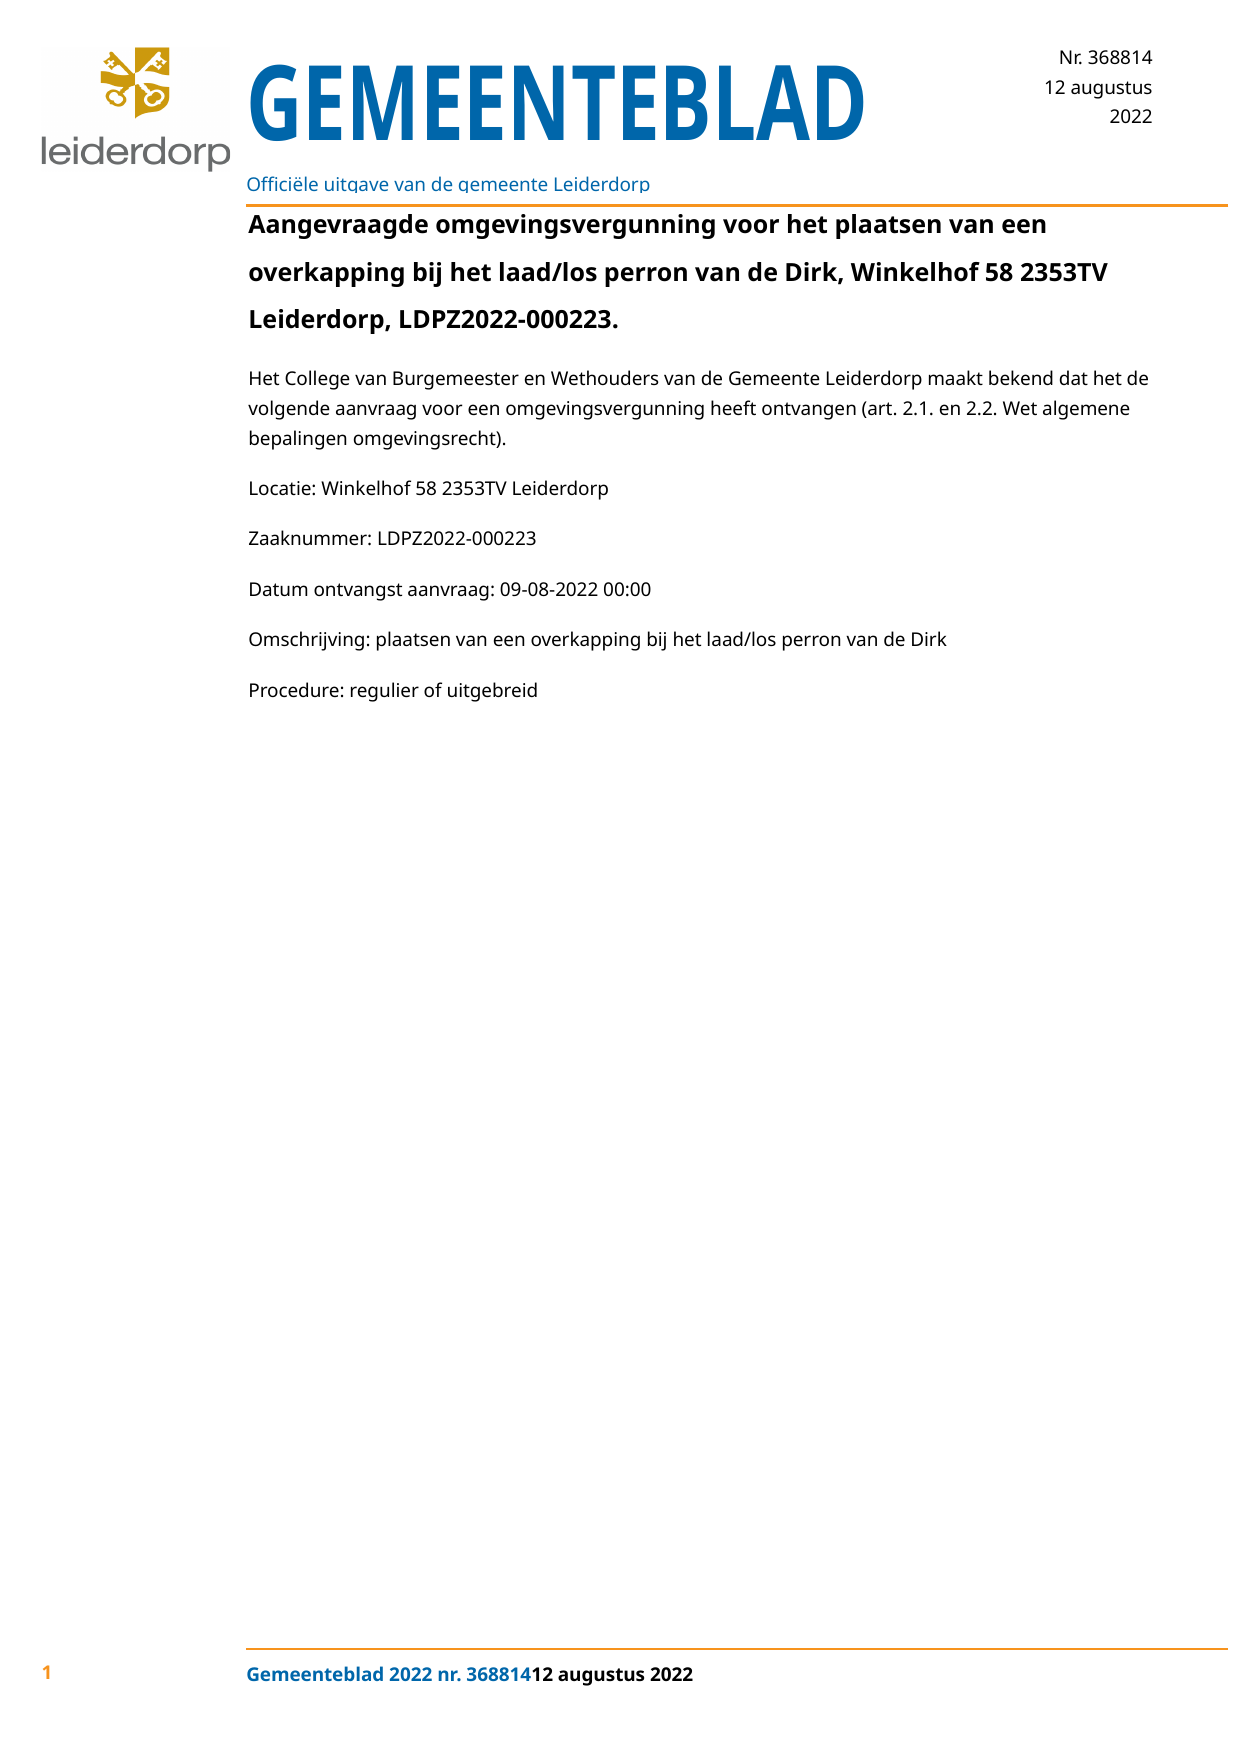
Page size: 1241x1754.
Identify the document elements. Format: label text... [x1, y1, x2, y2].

text Aangevraagde omgevingsvergunning voor het plaatsen van een overkapping bij het laad/los perron van de Dirk, Winkelhof 58 2353TV Leiderdorp, LDPZ2022-000223. [248, 207, 1152, 336]
text Datum ontvangst aanvraag: 09-08-2022 00:00 [248, 576, 1152, 602]
text Zaaknummer: LDPZ2022-000223 [248, 526, 1152, 551]
text Procedure: regulier of uitgebreid [248, 677, 1152, 702]
picture [41, 47, 231, 172]
text Locatie: Winkelhof 58 2353TV Leiderdorp [248, 475, 1152, 501]
text Het College van Burgemeester en Wethouders van de Gemeente Leiderdorp maakt bekend dat het de volgende aanvraag voor een omgevingsvergunning heeft ontvangen (art. 2.1. en 2.2. Wet algemene bepalingen omgevingsrecht). [248, 366, 1152, 450]
text Omschrijving: plaatsen van een overkapping bij het laad/los perron van de Dirk [248, 626, 1152, 652]
